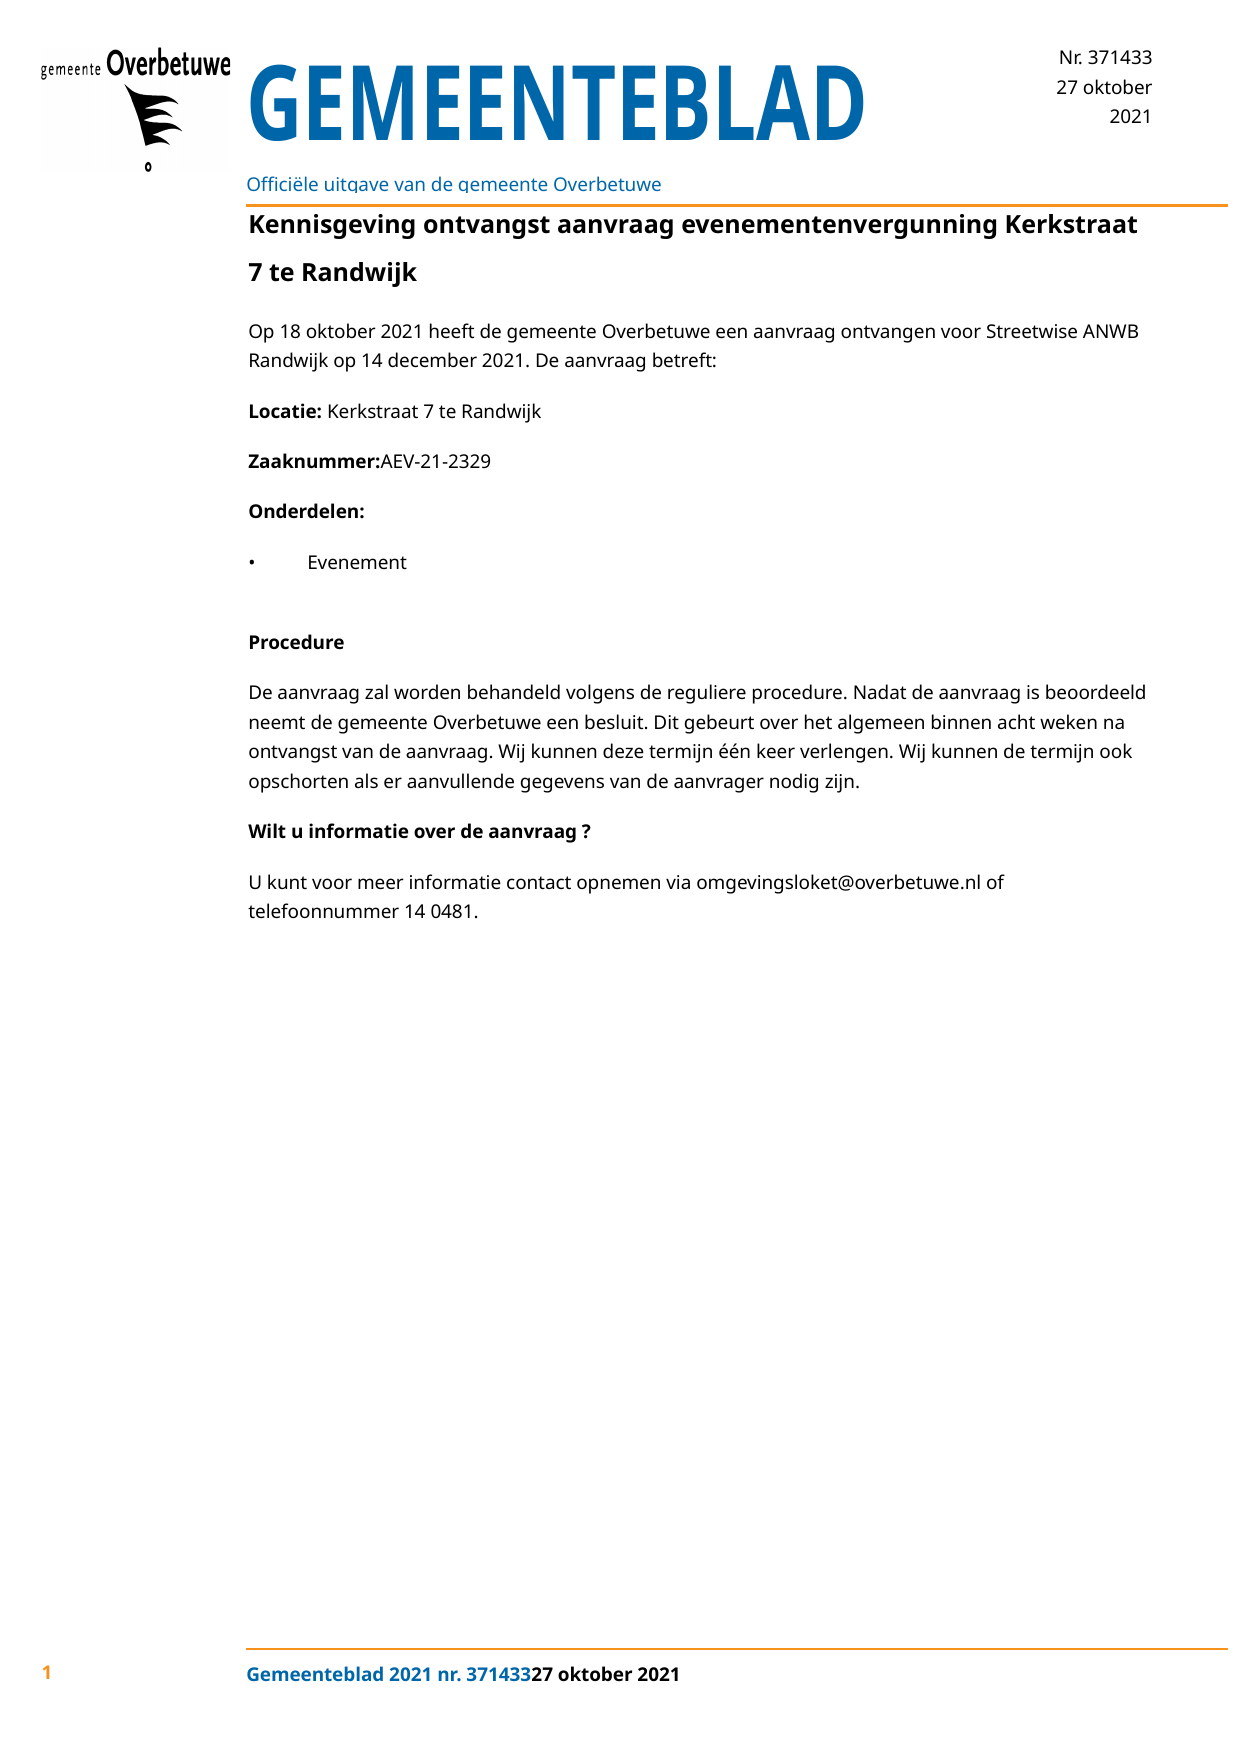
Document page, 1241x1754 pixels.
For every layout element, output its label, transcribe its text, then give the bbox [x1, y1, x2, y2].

text U kunt voor meer informatie contact opnemen via omgevingsloket@overbetuwe.nl of telefoonnummer 14 0481. [248, 869, 1152, 924]
text Kennisgeving ontvangst aanvraag evenementenvergunning Kerkstraat 7 te Randwijk [248, 207, 1152, 288]
text Wilt u informatie over de aanvraag ? [248, 819, 1152, 844]
text Procedure [248, 629, 1152, 655]
text Op 18 oktober 2021 heeft de gemeente Overbetuwe een aanvraag ontvangen voor Streetwise ANWB Randwijk op 14 december 2021. De aanvraag betreft: [248, 318, 1152, 373]
list Evenement [248, 549, 1152, 575]
text Onderdelen: [248, 499, 1152, 524]
picture [41, 47, 231, 172]
text Zaaknummer:AEV-21-2329 [248, 448, 1152, 474]
text De aanvraag zal worden behandeld volgens de reguliere procedure. Nadat de aanvraag is beoordeeld neemt de gemeente Overbetuwe een besluit. Dit gebeurt over het algemeen binnen acht weken na ontvangst van de aanvraag. Wij kunnen deze termijn één keer verlengen. Wij kunnen de termijn ook opschorten als er aanvullende gegevens van de aanvrager nodig zijn. [248, 679, 1152, 794]
text Locatie: Kerkstraat 7 te Randwijk [248, 398, 1152, 424]
